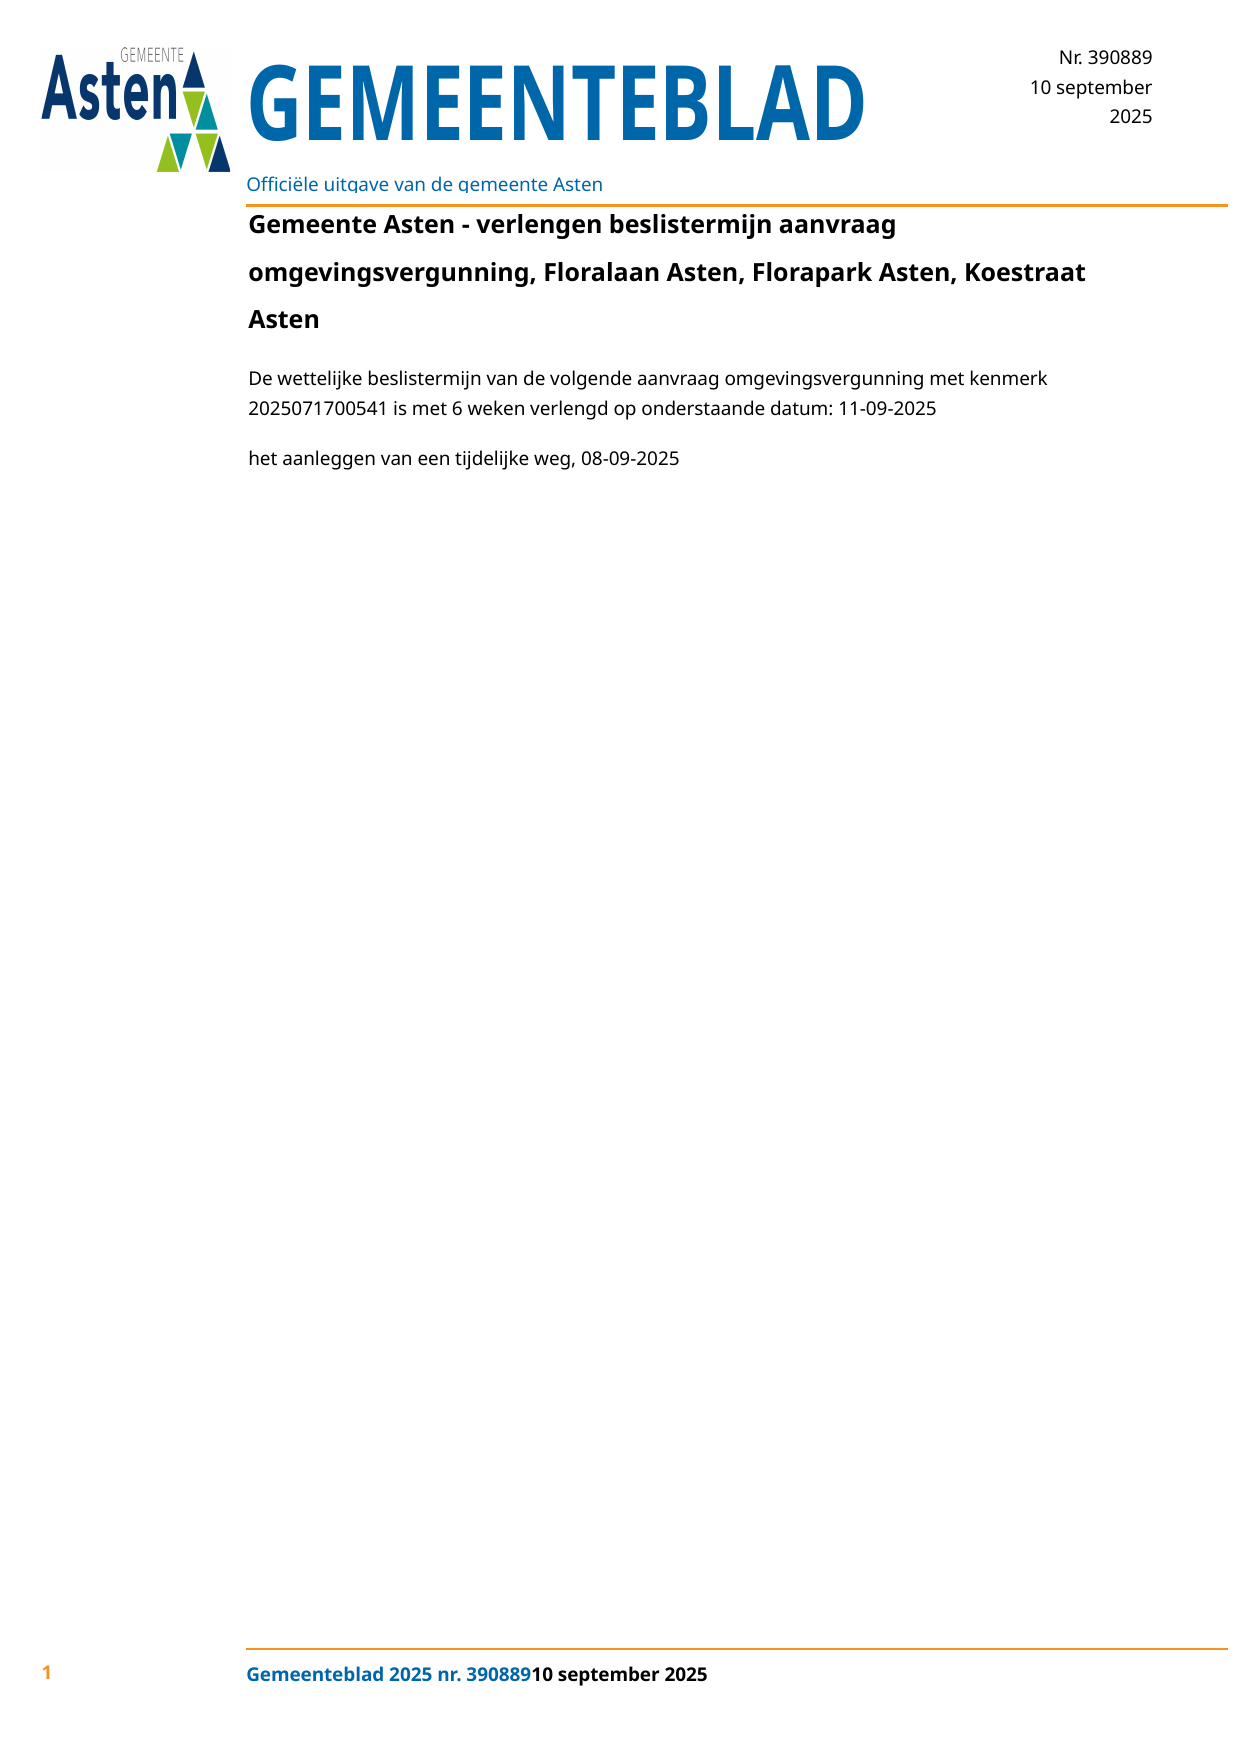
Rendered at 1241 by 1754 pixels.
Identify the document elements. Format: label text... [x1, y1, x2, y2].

text Gemeente Asten - verlengen beslistermijn aanvraag omgevingsvergunning, Floralaan Asten, Florapark Asten, Koestraat Asten [248, 207, 1152, 336]
picture [41, 47, 231, 172]
text De wettelijke beslistermijn van de volgende aanvraag omgevingsvergunning met kenmerk 2025071700541 is met 6 weken verlengd op onderstaande datum: 11-09-2025 [248, 366, 1152, 421]
text het aanleggen van een tijdelijke weg, 08-09-2025 [248, 446, 1152, 471]
